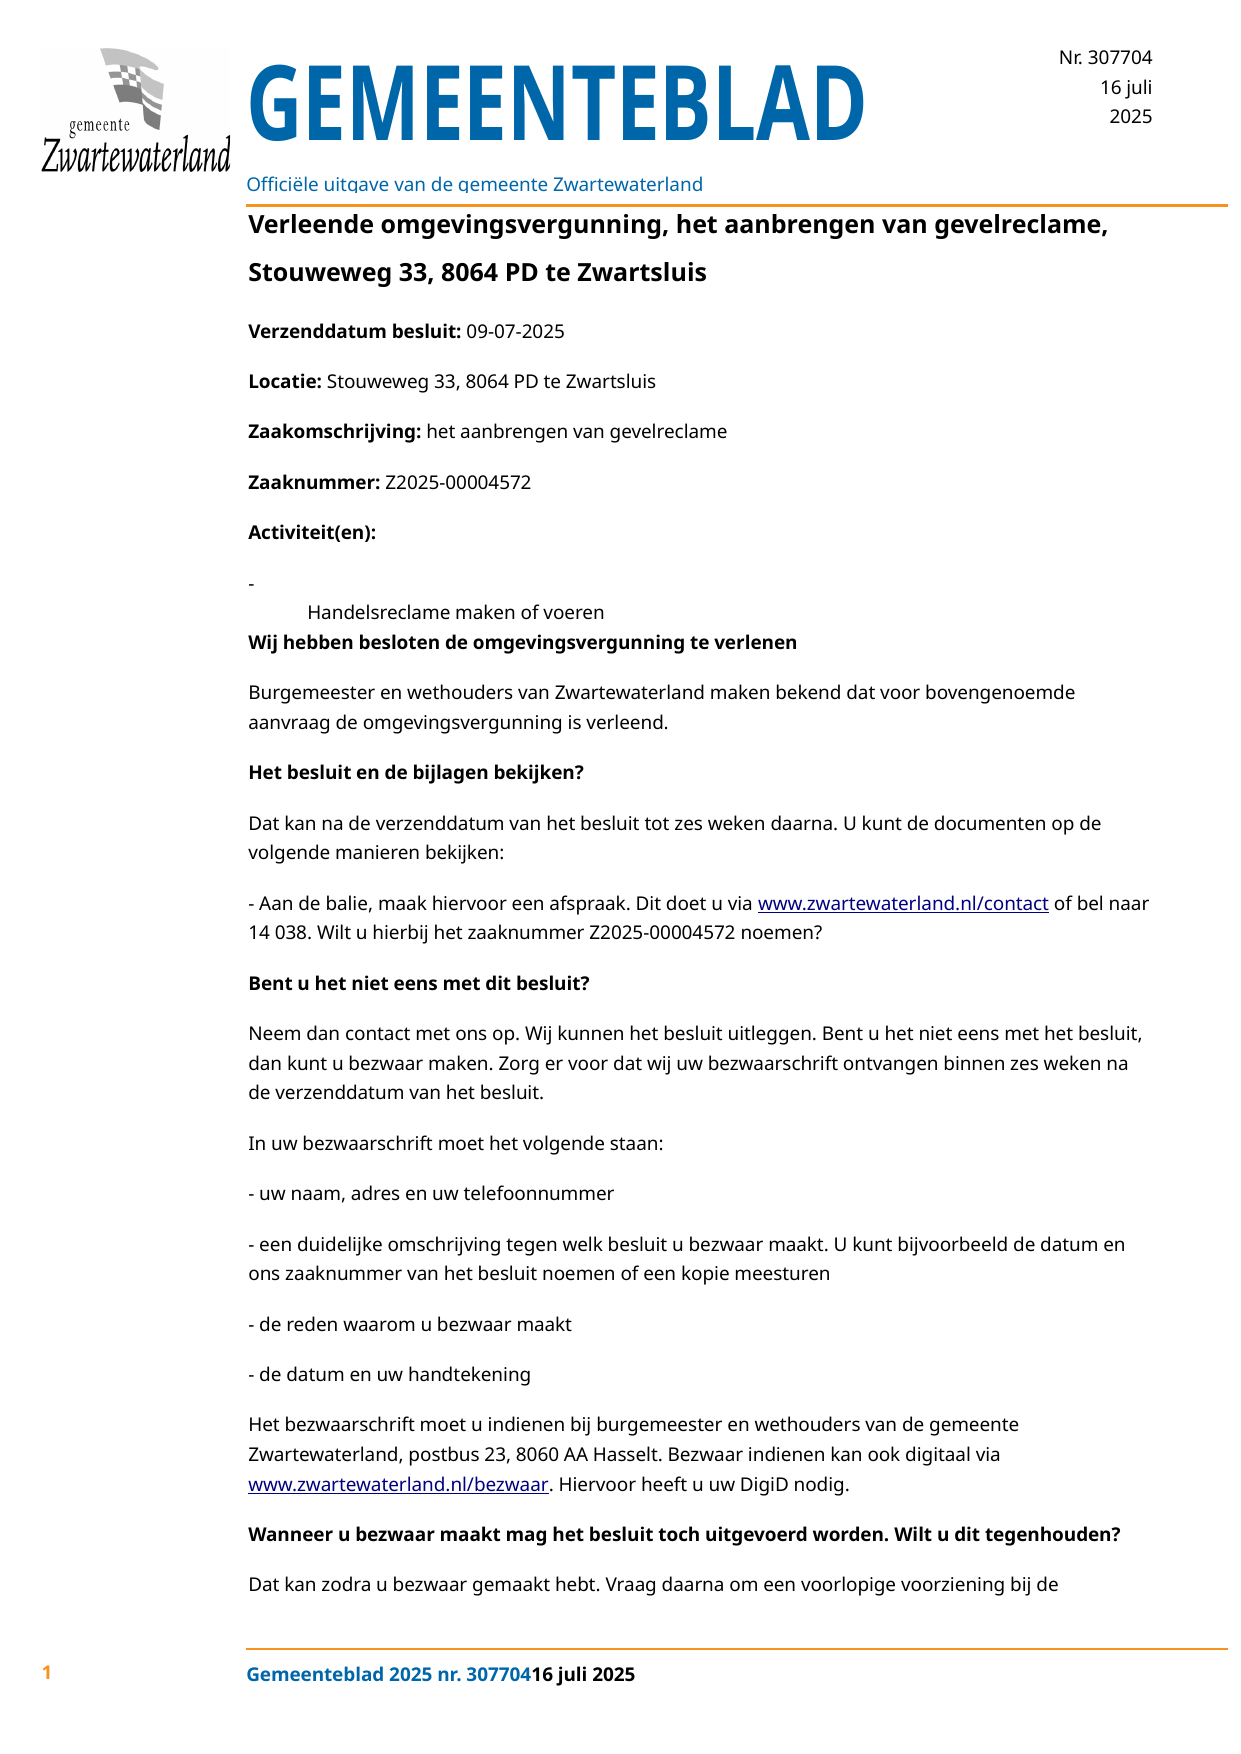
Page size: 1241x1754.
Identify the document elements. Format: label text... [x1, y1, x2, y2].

text Verleende omgevingsvergunning, het aanbrengen van gevelreclame, Stouweweg 33, 8064 PD te Zwartsluis [248, 207, 1152, 288]
text Wanneer u bezwaar maakt mag het besluit toch uitgevoerd worden. Wilt u dit tegenhouden? [248, 1521, 1152, 1547]
list Handelsreclame maken of voeren [248, 599, 1152, 625]
text Burgemeester en wethouders van Zwartewaterland maken bekend dat voor bovengenoemde aanvraag de omgevingsvergunning is verleend. [248, 679, 1152, 735]
text - een duidelijke omschrijving tegen welk besluit u bezwaar maakt. U kunt bijvoorbeeld de datum en ons zaaknummer van het besluit noemen of een kopie meesturen [248, 1231, 1152, 1286]
text - Aan de balie, maak hiervoor een afspraak. Dit doet u via www.zwartewaterland.nl/contact of bel naar 14 038. Wilt u hierbij het zaaknummer Z2025-00004572 noemen? [248, 890, 1152, 945]
text Bent u het niet eens met dit besluit? [248, 970, 1152, 996]
text Zaaknummer: Z2025-00004572 [248, 469, 1152, 495]
text Activiteit(en): [248, 519, 1152, 545]
text Wij hebben besloten de omgevingsvergunning te verlenen [248, 629, 1152, 655]
text - uw naam, adres en uw telefoonnummer [248, 1180, 1152, 1206]
text Dat kan zodra u bezwaar gemaakt hebt. Vraag daarna om een voorlopige voorziening bij de [248, 1572, 1152, 1597]
text Het besluit en de bijlagen bekijken? [248, 759, 1152, 785]
text In uw bezwaarschrift moet het volgende staan: [248, 1130, 1152, 1156]
text Zaakomschrijving: het aanbrengen van gevelreclame [248, 419, 1152, 444]
picture [41, 47, 231, 172]
text Neem dan contact met ons op. Wij kunnen het besluit uitleggen. Bent u het niet eens met het besluit, dan kunt u bezwaar maken. Zorg er voor dat wij uw bezwaarschrift ontvangen binnen zes weken na de verzenddatum van het besluit. [248, 1020, 1152, 1105]
text - de reden waarom u bezwaar maakt [248, 1311, 1152, 1337]
text Het bezwaarschrift moet u indienen bij burgemeester en wethouders van de gemeente Zwartewaterland, postbus 23, 8060 AA Hasselt. Bezwaar indienen kan ook digitaal via www.zwartewaterland.nl/bezwaar. Hiervoor heeft u uw DigiD nodig. [248, 1412, 1152, 1497]
text Locatie: Stouweweg 33, 8064 PD te Zwartsluis [248, 368, 1152, 394]
text Verzenddatum besluit: 09-07-2025 [248, 318, 1152, 344]
text - de datum en uw handtekening [248, 1361, 1152, 1387]
text Dat kan na de verzenddatum van het besluit tot zes weken daarna. U kunt de documenten op de volgende manieren bekijken: [248, 810, 1152, 865]
